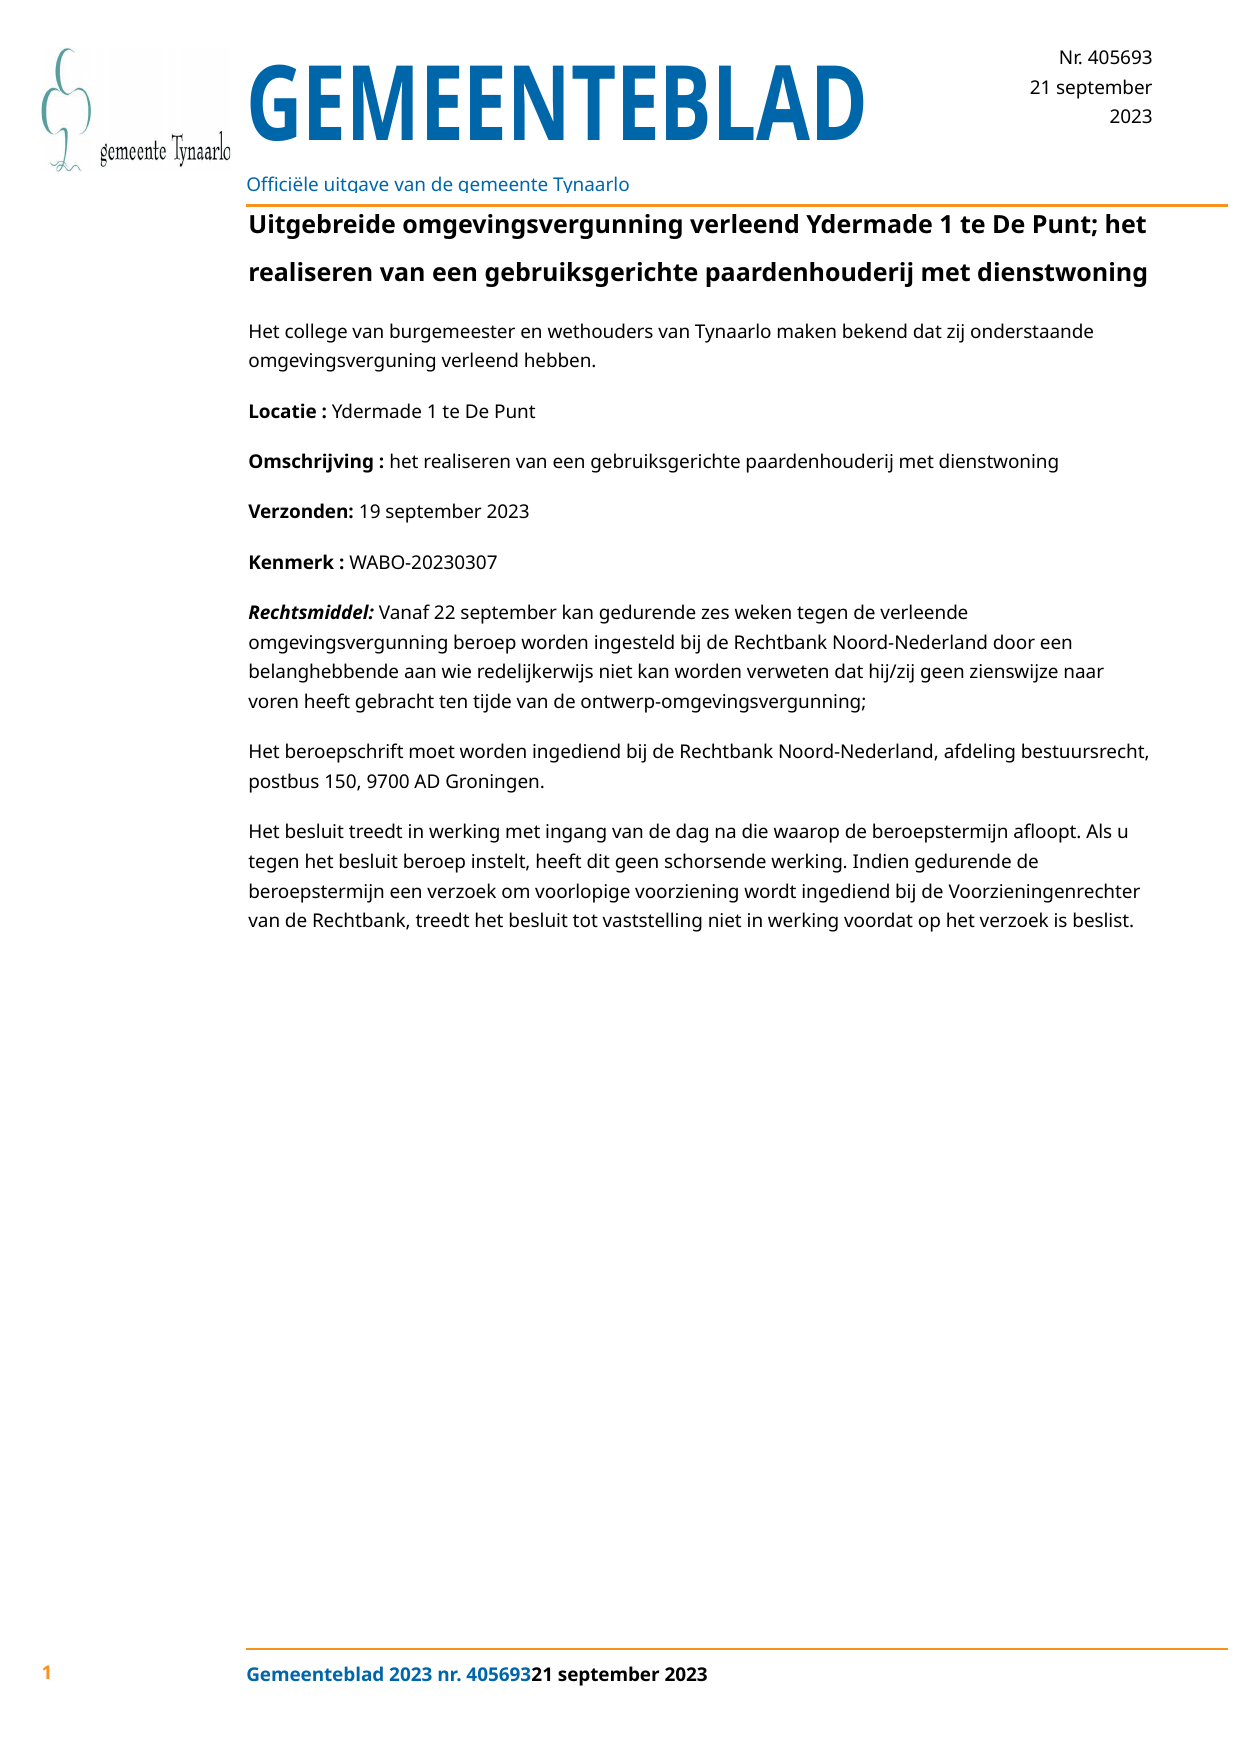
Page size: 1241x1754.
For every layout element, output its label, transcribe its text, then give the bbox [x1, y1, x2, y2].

text Uitgebreide omgevingsvergunning verleend Ydermade 1 te De Punt; het realiseren van een gebruiksgerichte paardenhouderij met dienstwoning [248, 207, 1152, 288]
text Het beroepschrift moet worden ingediend bij de Rechtbank Noord-Nederland, afdeling bestuursrecht, postbus 150, 9700 AD Groningen. [248, 739, 1152, 794]
text Omschrijving : het realiseren van een gebruiksgerichte paardenhouderij met dienstwoning [248, 448, 1152, 474]
text Locatie : Ydermade 1 te De Punt [248, 398, 1152, 424]
picture [41, 47, 231, 172]
text Rechtsmiddel: Vanaf 22 september kan gedurende zes weken tegen de verleende omgevingsvergunning beroep worden ingesteld bij de Rechtbank Noord-Nederland door een belanghebbende aan wie redelijkerwijs niet kan worden verweten dat hij/zij geen zienswijze naar voren heeft gebracht ten tijde van de ontwerp-omgevingsvergunning; [248, 599, 1152, 714]
text Verzonden: 19 september 2023 [248, 499, 1152, 524]
text Het college van burgemeester en wethouders van Tynaarlo maken bekend dat zij onderstaande omgevingsverguning verleend hebben. [248, 318, 1152, 373]
text Kenmerk : WABO-20230307 [248, 549, 1152, 575]
text Het besluit treedt in werking met ingang van de dag na die waarop de beroepstermijn afloopt. Als u tegen het besluit beroep instelt, heeft dit geen schorsende werking. Indien gedurende de beroepstermijn een verzoek om voorlopige voorziening wordt ingediend bij de Voorzieningenrechter van de Rechtbank, treedt het besluit tot vaststelling niet in werking voordat op het verzoek is beslist. [248, 819, 1152, 933]
